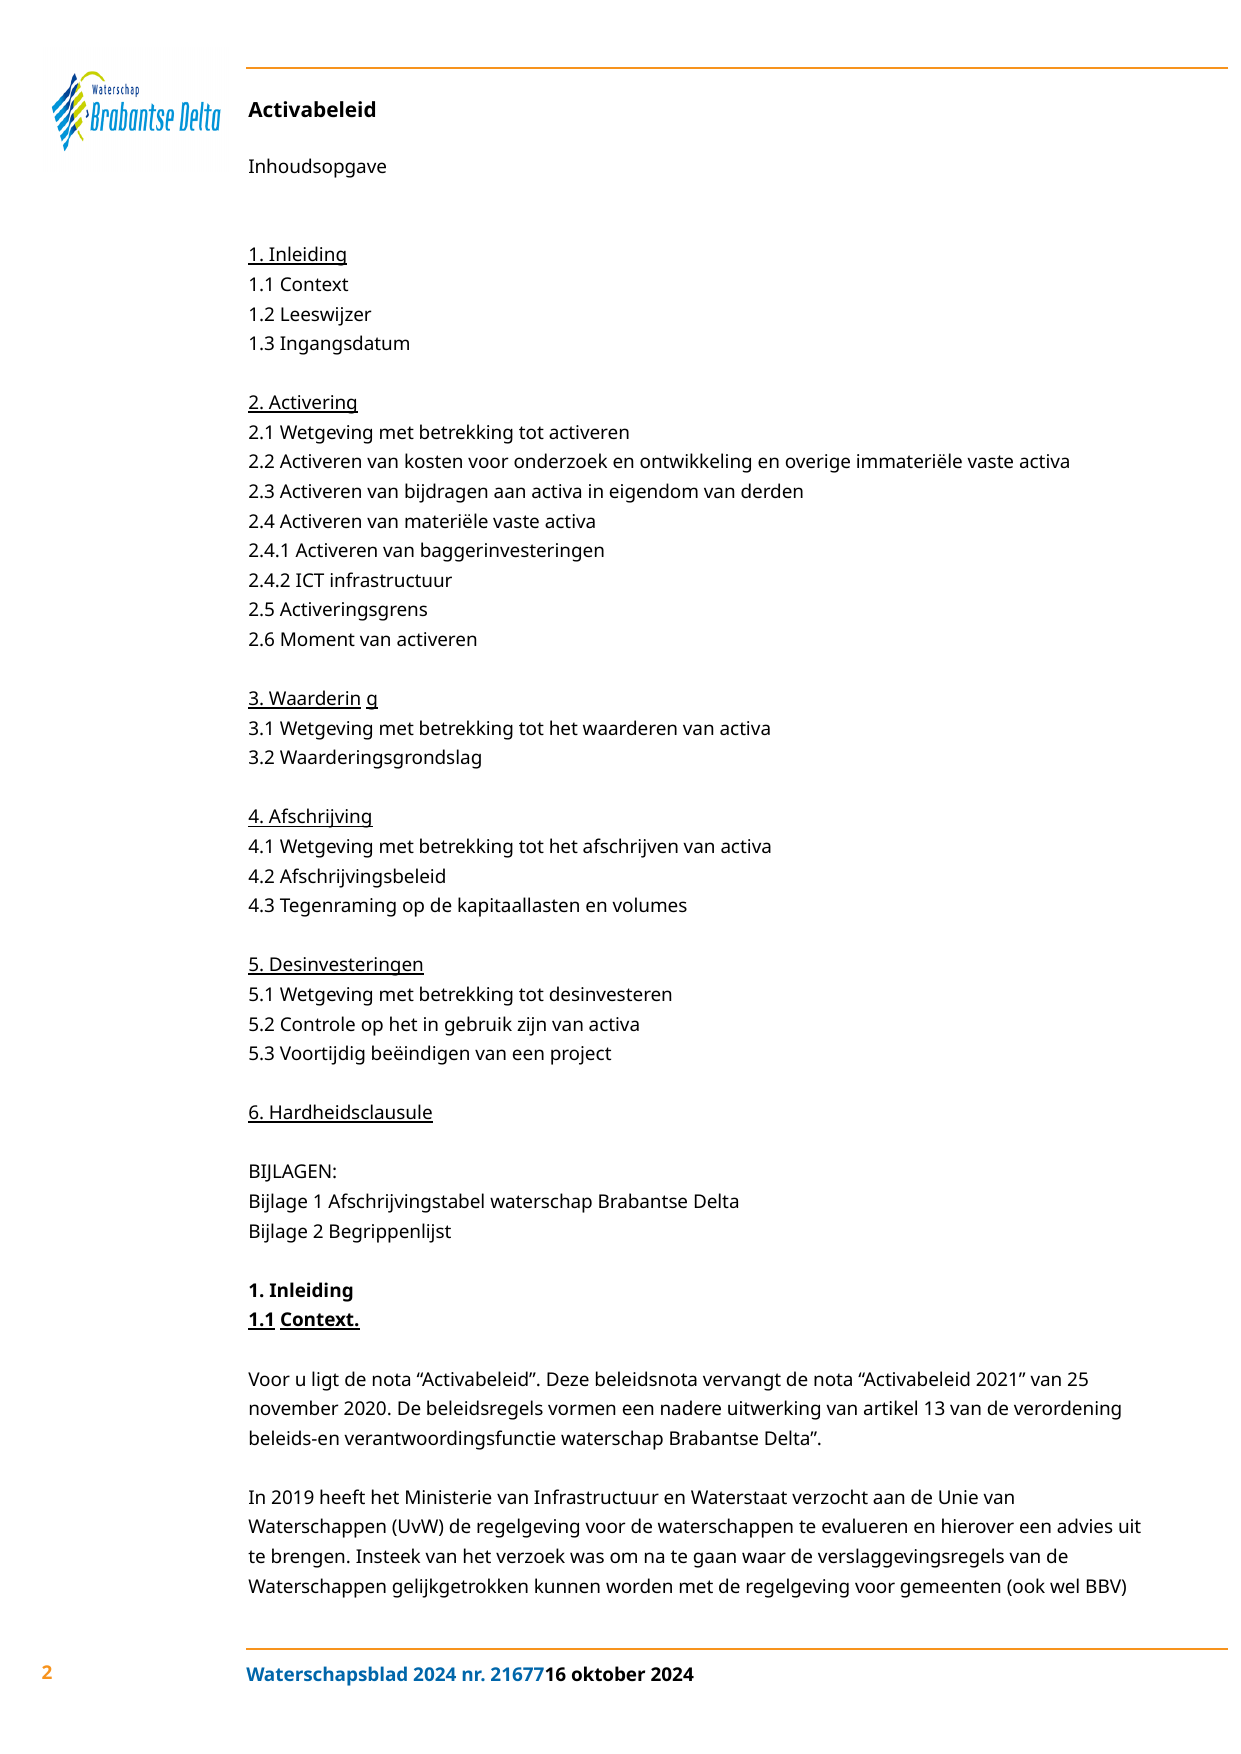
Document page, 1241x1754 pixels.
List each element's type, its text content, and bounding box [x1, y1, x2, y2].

text 2.3 Activeren van bijdragen aan activa in eigendom van derden [248, 478, 1152, 504]
text 4. Afschrijving [248, 804, 1152, 829]
text 2.2 Activeren van kosten voor onderzoek en ontwikkeling en overige immateriële vaste activa [248, 449, 1152, 474]
text 3. Waarderin g [248, 685, 1152, 711]
text 2. Activering [248, 389, 1152, 415]
text Bijlage 2 Begrippenlijst [248, 1218, 1152, 1244]
text Voor u ligt de nota “Activabeleid”. Deze beleidsnota vervangt de nota “Activabeleid 2021” van 25 november 2020. De beleidsregels vormen een nadere uitwerking van artikel 13 van de verordening beleids-en verantwoordingsfunctie waterschap Brabantse Delta”. [248, 1366, 1152, 1451]
text 1.2 Leeswijzer [248, 301, 1152, 327]
text 1. Inleiding [248, 242, 1152, 267]
text In 2019 heeft het Ministerie van Infrastructuur en Waterstaat verzocht aan de Unie van Waterschappen (UvW) de regelgeving voor de waterschappen te evalueren en hierover een advies uit te brengen. Insteek van het verzoek was om na te gaan waar de verslaggevingsregels van de Waterschappen gelijkgetrokken kunnen worden met de regelgeving voor gemeenten (ook wel BBV) [248, 1484, 1152, 1599]
text 5. Desinvesteringen [248, 952, 1152, 977]
text 2.5 Activeringsgrens [248, 597, 1152, 622]
text 3.2 Waarderingsgrondslag [248, 744, 1152, 770]
text 1.1 Context [248, 271, 1152, 297]
text 4.3 Tegenraming op de kapitaallasten en volumes [248, 892, 1152, 918]
text 2.4 Activeren van materiële vaste activa [248, 508, 1152, 534]
text 3.1 Wetgeving met betrekking tot het waarderen van activa [248, 715, 1152, 741]
text 5.3 Voortijdig beëindigen van een project [248, 1040, 1152, 1066]
text 2.6 Moment van activeren [248, 626, 1152, 652]
text Bijlage 1 Afschrijvingstabel waterschap Brabantse Delta [248, 1188, 1152, 1214]
text Inhoudsopgave [248, 153, 1152, 179]
text 5.1 Wetgeving met betrekking tot desinvesteren [248, 981, 1152, 1007]
text 5.2 Controle op het in gebruik zijn van activa [248, 1011, 1152, 1037]
picture [41, 47, 231, 172]
text 1.3 Ingangsdatum [248, 330, 1152, 356]
text 6. Hardheidsclausule [248, 1099, 1152, 1125]
text Activabeleid [248, 95, 1152, 123]
text 1.1 Context. [248, 1307, 1152, 1332]
text 2.1 Wetgeving met betrekking tot activeren [248, 419, 1152, 445]
text 2.4.2 ICT infrastructuur [248, 567, 1152, 593]
text 4.2 Afschrijvingsbeleid [248, 863, 1152, 889]
text 1. Inleiding [248, 1277, 1152, 1303]
text 4.1 Wetgeving met betrekking tot het afschrijven van activa [248, 833, 1152, 859]
text BIJLAGEN: [248, 1159, 1152, 1184]
text 2.4.1 Activeren van baggerinvesteringen [248, 537, 1152, 563]
